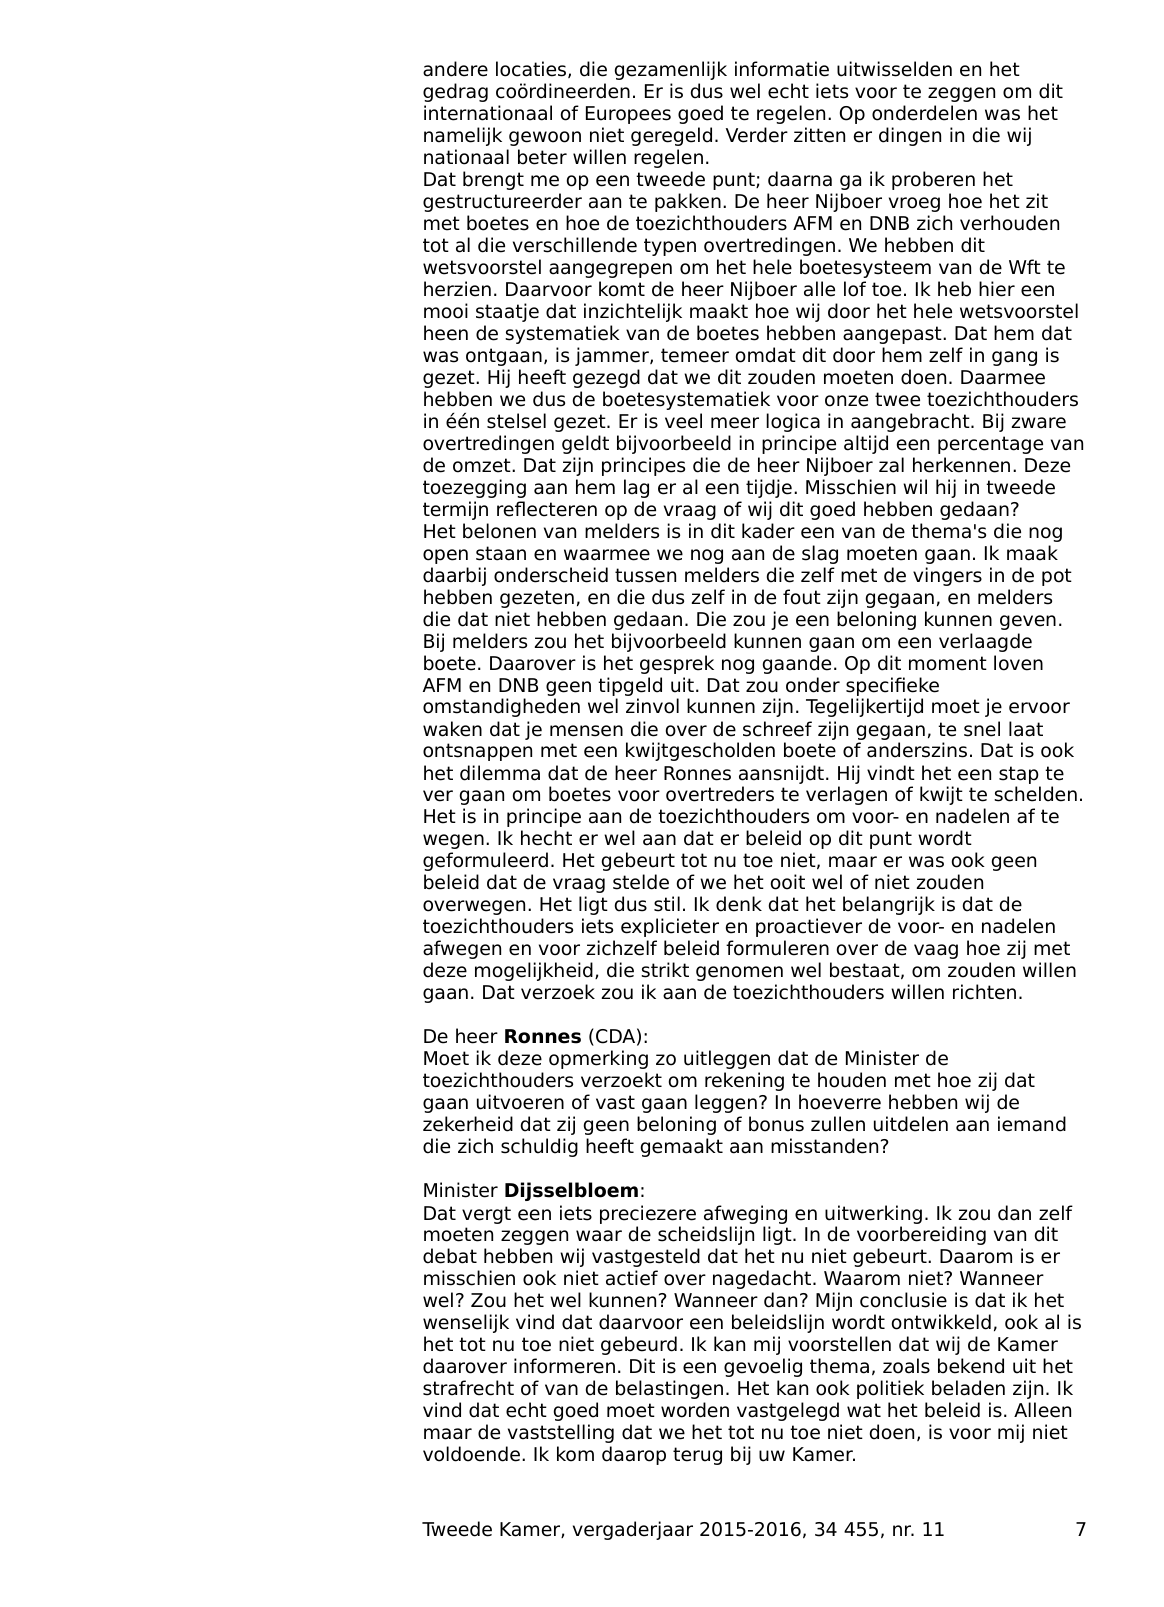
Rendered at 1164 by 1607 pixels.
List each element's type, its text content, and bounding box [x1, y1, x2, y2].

text De heer Ronnes (CDA): [422, 1026, 1087, 1048]
text Dat vergt een iets preciezere afweging en uitwerking. Ik zou dan zelf moeten zeggen waar de scheidslijn ligt. In de voorbereiding van dit debat hebben wij vastgesteld dat het nu niet gebeurt. Daarom is er misschien ook niet actief over nagedacht. Waarom niet? Wanneer wel? Zou het wel kunnen? Wanneer dan? Mijn conclusie is dat ik het wenselijk vind dat daarvoor een beleidslijn wordt ontwikkeld, ook al is het tot nu toe niet gebeurd. Ik kan mij voorstellen dat wij de Kamer daarover informeren. Dit is een gevoelig thema, zoals bekend uit het strafrecht of van de belastingen. Het kan ook politiek beladen zijn. Ik vind dat echt goed moet worden vastgelegd wat het beleid is. Alleen maar de vaststelling dat we het tot nu toe niet doen, is voor mij niet voldoende. Ik kom daarop terug bij uw Kamer. [422, 1202, 1087, 1466]
text andere locaties, die gezamenlijk informatie uitwisselden en het gedrag coördineerden. Er is dus wel echt iets voor te zeggen om dit internationaal of Europees goed te regelen. Op onderdelen was het namelijk gewoon niet geregeld. Verder zitten er dingen in die wij nationaal beter willen regelen. [422, 59, 1087, 169]
text Dat brengt me op een tweede punt; daarna ga ik proberen het gestructureerder aan te pakken. De heer Nijboer vroeg hoe het zit met boetes en hoe de toezichthouders AFM en DNB zich verhouden tot al die verschillende typen overtredingen. We hebben dit wetsvoorstel aangegrepen om het hele boetesysteem van de Wft te herzien. Daarvoor komt de heer Nijboer alle lof toe. Ik heb hier een mooi staatje dat inzichtelijk maakt hoe wij door het hele wetsvoorstel heen de systematiek van de boetes hebben aangepast. Dat hem dat was ontgaan, is jammer, temeer omdat dit door hem zelf in gang is gezet. Hij heeft gezegd dat we dit zouden moeten doen. Daarmee hebben we dus de boetesystematiek voor onze twee toezichthouders in één stelsel gezet. Er is veel meer logica in aangebracht. Bij zware overtredingen geldt bijvoorbeeld in principe altijd een percentage van de omzet. Dat zijn principes die de heer Nijboer zal herkennen. Deze toezegging aan hem lag er al een tijdje. Misschien wil hij in tweede termijn reflecteren op de vraag of wij dit goed hebben gedaan? [422, 169, 1087, 521]
text Moet ik deze opmerking zo uitleggen dat de Minister de toezichthouders verzoekt om rekening te houden met hoe zij dat gaan uitvoeren of vast gaan leggen? In hoeverre hebben wij de zekerheid dat zij geen beloning of bonus zullen uitdelen aan iemand die zich schuldig heeft gemaakt aan misstanden? [422, 1048, 1087, 1158]
text Minister Dijsselbloem: [422, 1180, 1087, 1202]
text Het belonen van melders is in dit kader een van de thema's die nog open staan en waarmee we nog aan de slag moeten gaan. Ik maak daarbij onderscheid tussen melders die zelf met de vingers in de pot hebben gezeten, en die dus zelf in de fout zijn gegaan, en melders die dat niet hebben gedaan. Die zou je een beloning kunnen geven. Bij melders zou het bijvoorbeeld kunnen gaan om een verlaagde boete. Daarover is het gesprek nog gaande. Op dit moment loven AFM en DNB geen tipgeld uit. Dat zou onder specifieke omstandigheden wel zinvol kunnen zijn. Tegelijkertijd moet je ervoor waken dat je mensen die over de schreef zijn gegaan, te snel laat ontsnappen met een kwijtgescholden boete of anderszins. Dat is ook het dilemma dat de heer Ronnes aansnijdt. Hij vindt het een stap te ver gaan om boetes voor overtreders te verlagen of kwijt te schelden. Het is in principe aan de toezichthouders om voor- en nadelen af te wegen. Ik hecht er wel aan dat er beleid op dit punt wordt geformuleerd. Het gebeurt tot nu toe niet, maar er was ook geen beleid dat de vraag stelde of we het ooit wel of niet zouden overwegen. Het ligt dus stil. Ik denk dat het belangrijk is dat de toezichthouders iets explicieter en proactiever de voor- en nadelen afwegen en voor zichzelf beleid formuleren over de vaag hoe zij met deze mogelijkheid, die strikt genomen wel bestaat, om zouden willen gaan. Dat verzoek zou ik aan de toezichthouders willen richten. [422, 521, 1087, 1004]
